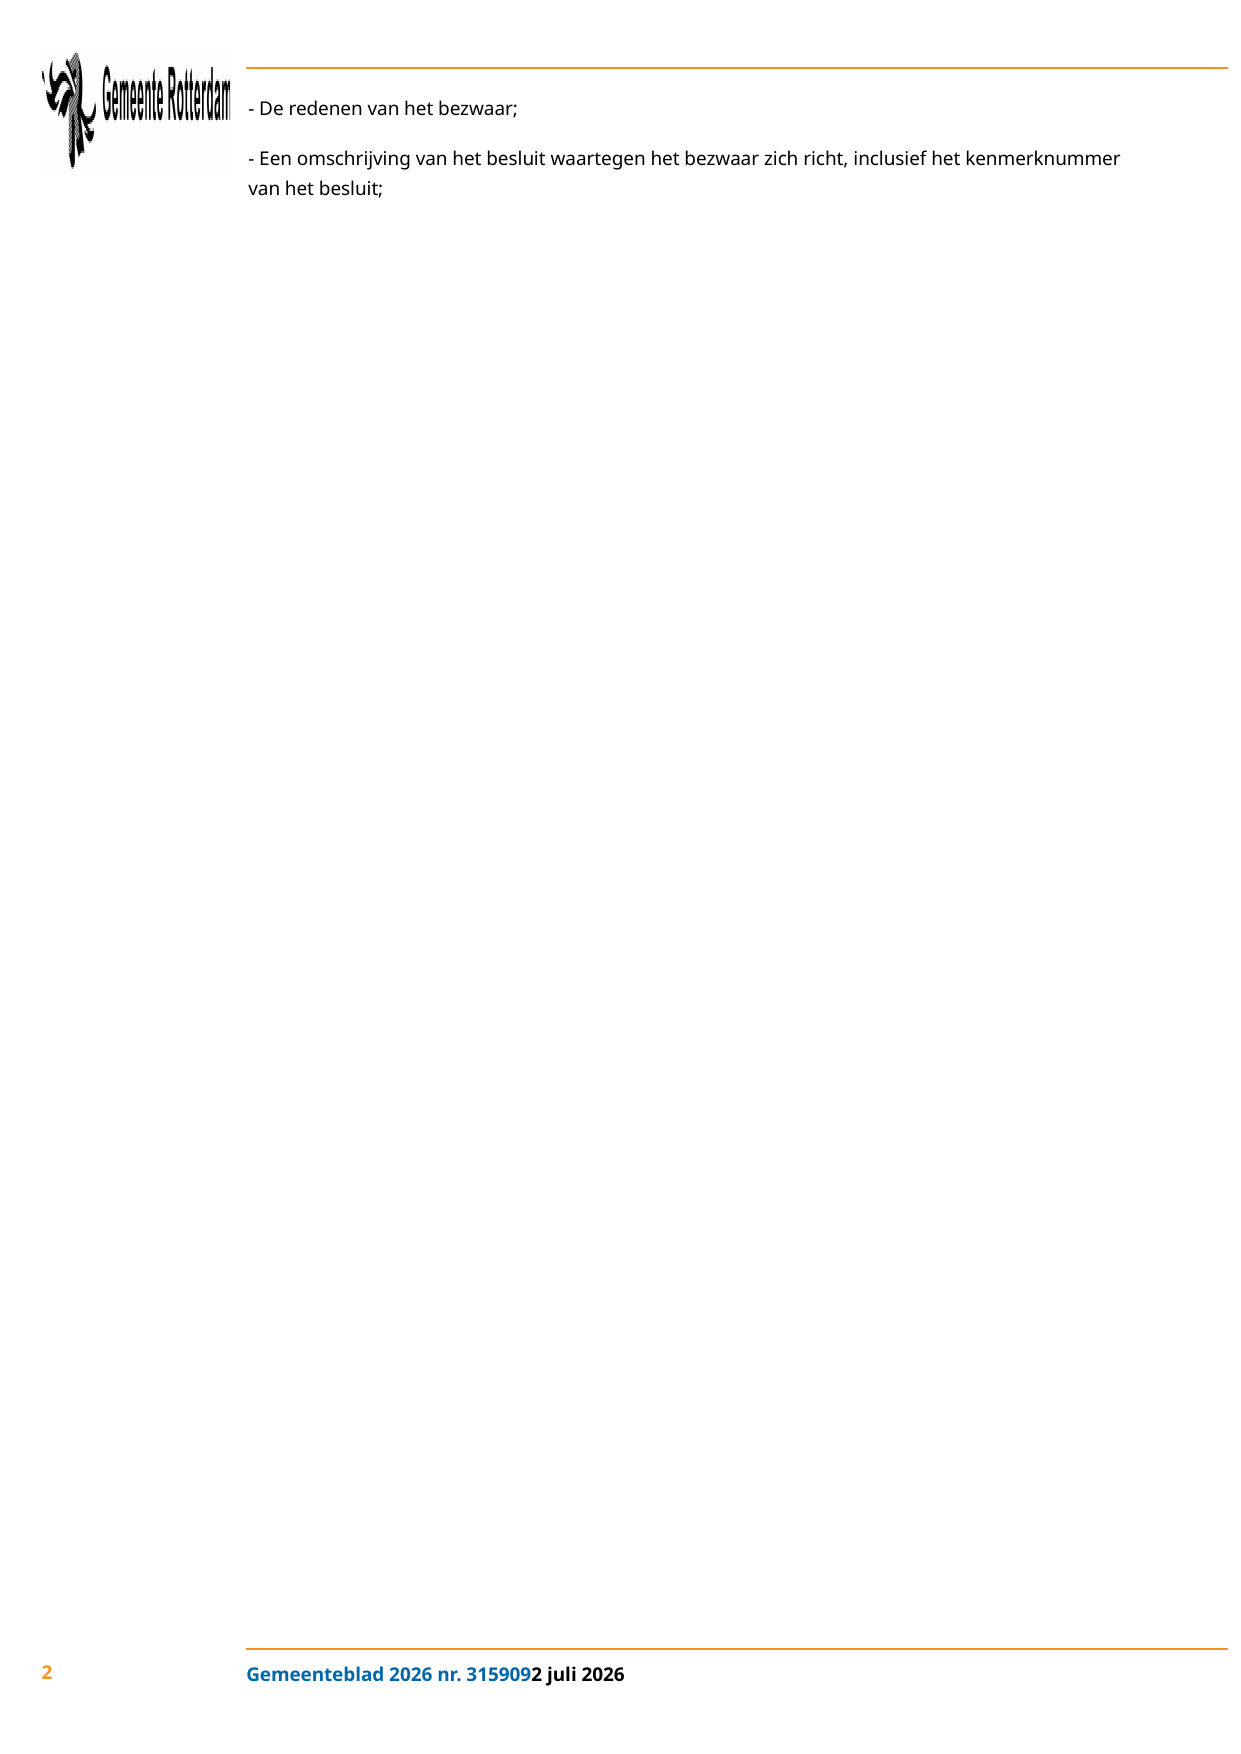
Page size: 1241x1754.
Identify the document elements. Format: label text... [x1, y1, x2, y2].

picture [41, 47, 231, 172]
text - De redenen van het bezwaar; [248, 95, 1152, 121]
text - Een omschrijving van het besluit waartegen het bezwaar zich richt, inclusief het kenmerknummer van het besluit; [248, 145, 1152, 201]
